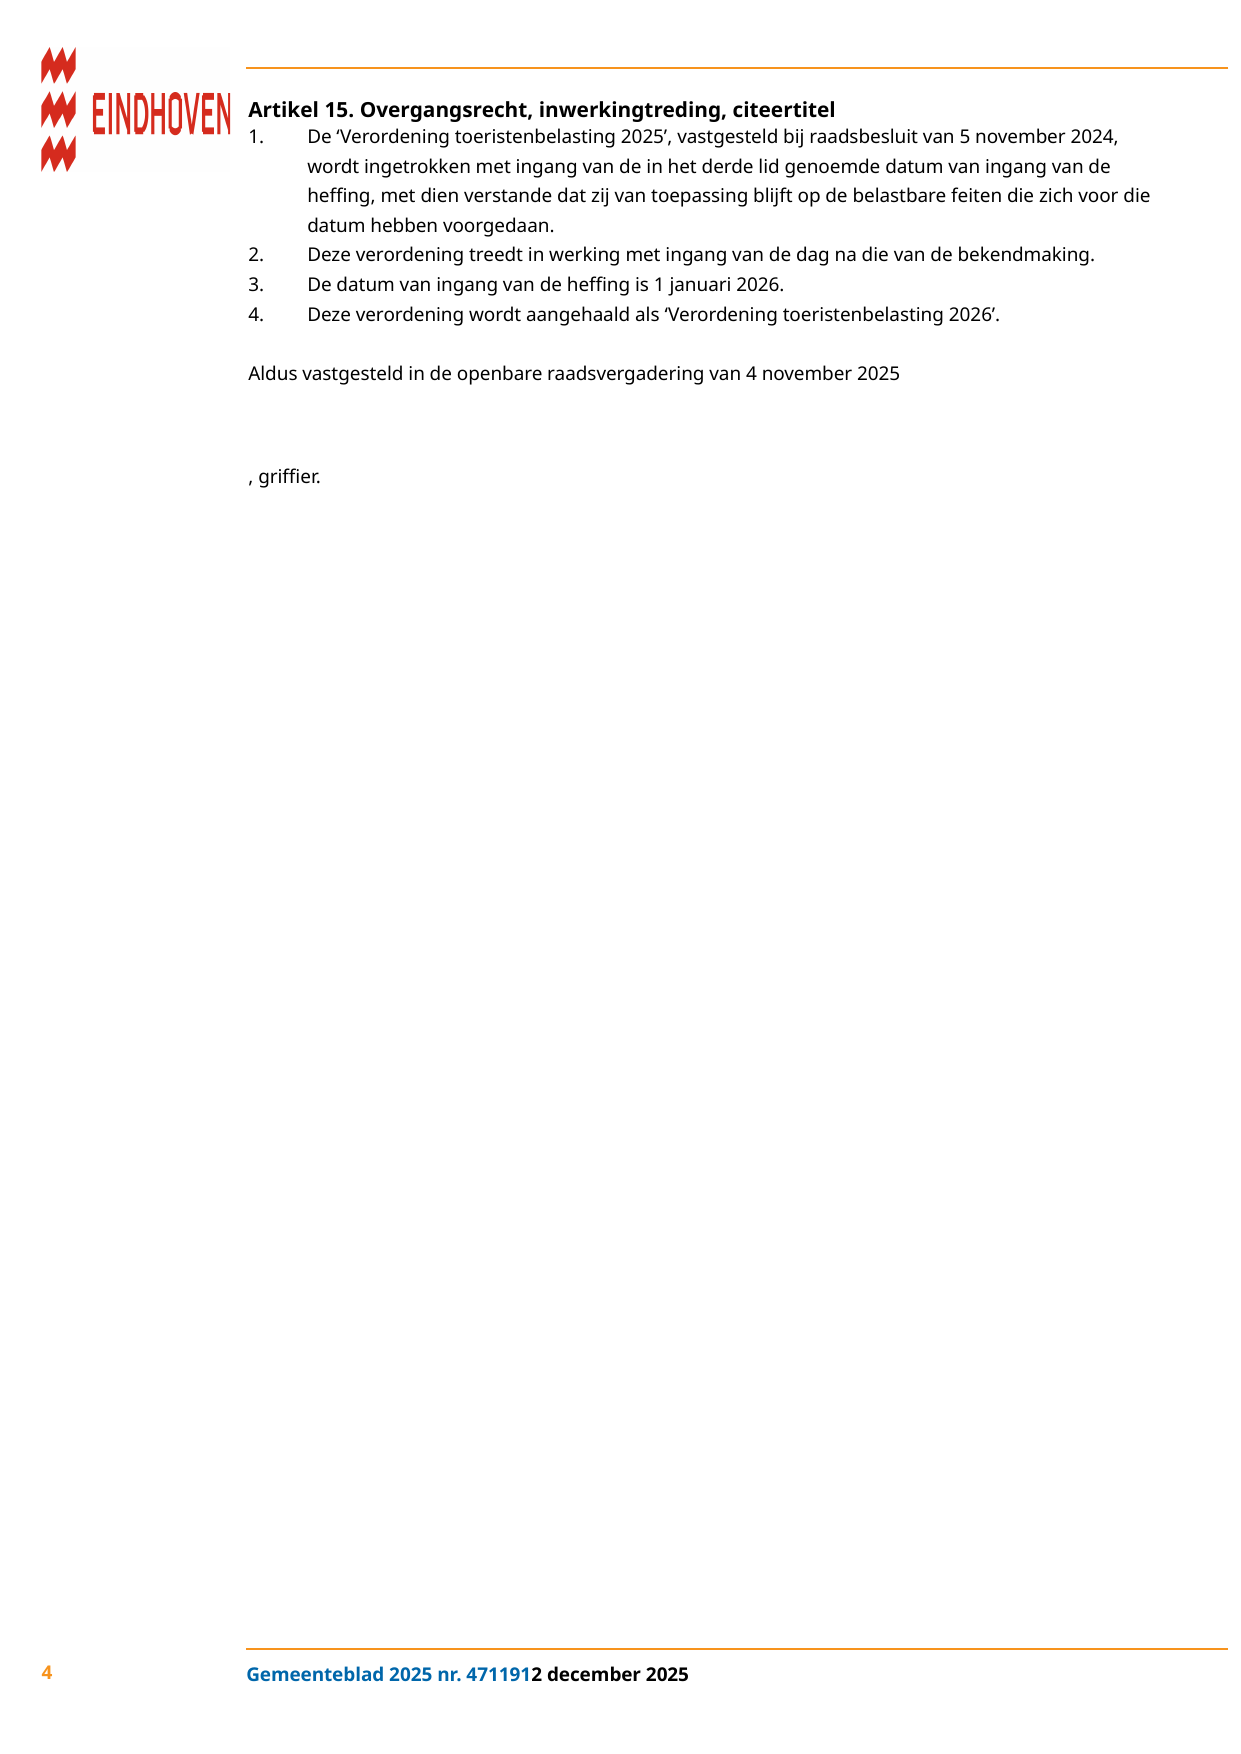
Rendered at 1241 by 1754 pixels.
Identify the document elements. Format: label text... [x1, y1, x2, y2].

text Artikel 15. Overgangsrecht, inwerkingtreding, citeertitel [248, 95, 1152, 123]
text Aldus vastgesteld in de openbare raadsvergadering van 4 november 2025 [248, 360, 1152, 386]
picture [41, 47, 231, 172]
text , griffier. [248, 463, 1152, 488]
list De datum van ingang van de heffing is 1 januari 2026. [248, 271, 1152, 297]
list Deze verordening wordt aangehaald als ‘Verordening toeristenbelasting 2026’. [248, 301, 1152, 326]
list Deze verordening treedt in werking met ingang van de dag na die van de bekendmaking. [248, 242, 1152, 267]
list De ‘Verordening toeristenbelasting 2025’, vastgesteld bij raadsbesluit van 5 november 2024, wordt ingetrokken met ingang van de in het derde lid genoemde datum van ingang van de heffing, met dien verstande dat zij van toepassing blijft op de belastbare feiten die zich voor die datum hebben voorgedaan. [248, 123, 1152, 238]
